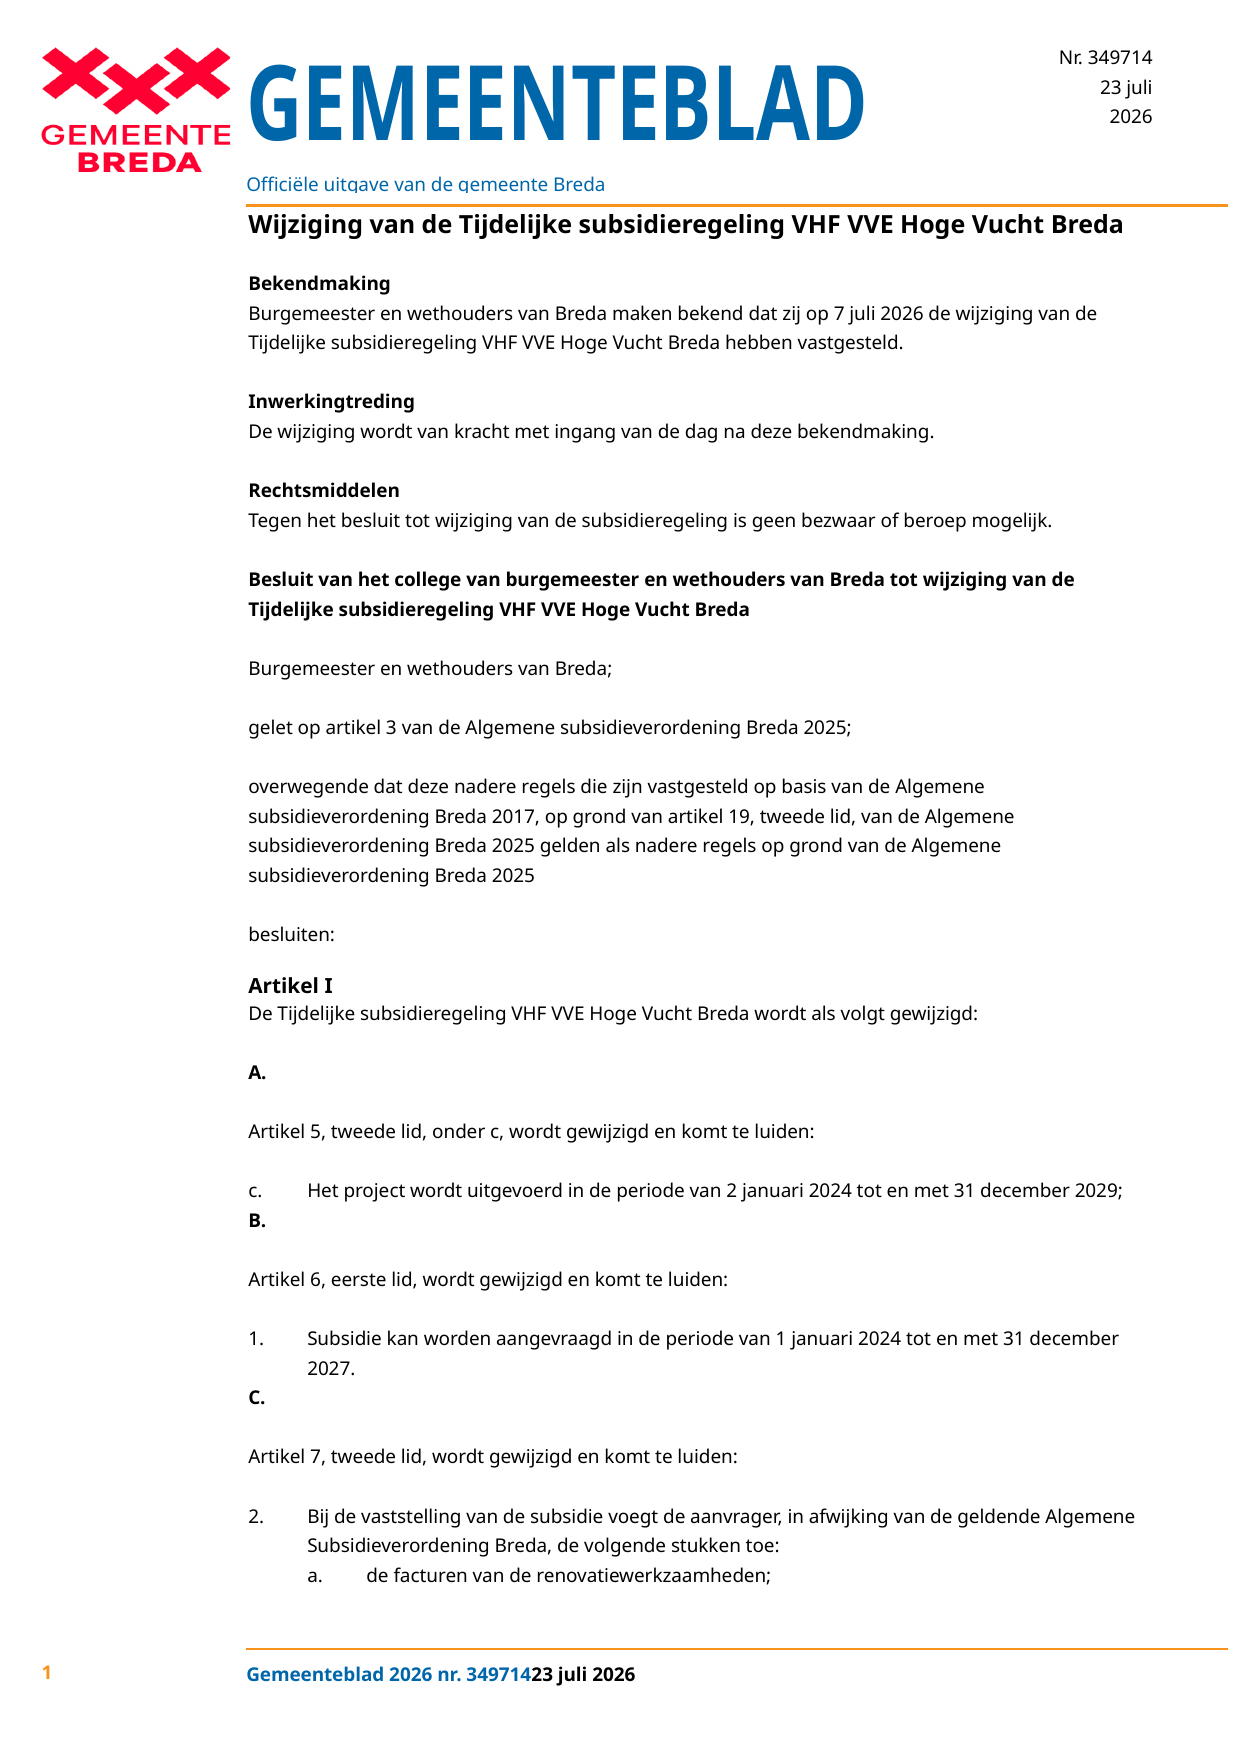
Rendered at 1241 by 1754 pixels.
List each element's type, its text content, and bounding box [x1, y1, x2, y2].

text gelet op artikel 3 van de Algemene subsidieverordening Breda 2025; [248, 714, 1152, 740]
text Artikel I [248, 972, 1152, 1000]
text Bekendmaking [248, 270, 1152, 296]
text overwegende dat deze nadere regels die zijn vastgesteld op basis van de Algemene subsidieverordening Breda 2017, op grond van artikel 19, tweede lid, van de Algemene subsidieverordening Breda 2025 gelden als nadere regels op grond van de Algemene subsidieverordening Breda 2025 [248, 773, 1152, 888]
text De Tijdelijke subsidieregeling VHF VVE Hoge Vucht Breda wordt als volgt gewijzigd: [248, 1000, 1152, 1026]
picture [41, 47, 231, 172]
text Burgemeester en wethouders van Breda maken bekend dat zij op 7 juli 2026 de wijziging van de Tijdelijke subsidieregeling VHF VVE Hoge Vucht Breda hebben vastgesteld. [248, 300, 1152, 355]
text Inwerkingtreding [248, 389, 1152, 414]
text Rechtsmiddelen [248, 477, 1152, 503]
text Artikel 7, tweede lid, wordt gewijzigd en komt te luiden: [248, 1444, 1152, 1469]
text Artikel 6, eerste lid, wordt gewijzigd en komt te luiden: [248, 1266, 1152, 1292]
list Subsidie kan worden aangevraagd in de periode van 1 januari 2024 tot en met 31 december 2027. [248, 1325, 1152, 1381]
text Tegen het besluit tot wijziging van de subsidieregeling is geen bezwaar of beroep mogelijk. [248, 507, 1152, 533]
text Burgemeester en wethouders van Breda; [248, 655, 1152, 681]
list Bij de vaststelling van de subsidie voegt de aanvrager, in afwijking van de geldende Algemene Subsidieverordening Breda, de volgende stukken toe: [248, 1503, 1152, 1558]
text Wijziging van de Tijdelijke subsidieregeling VHF VVE Hoge Vucht Breda [248, 207, 1152, 241]
list de facturen van de renovatiewerkzaamheden; [307, 1562, 1152, 1588]
text besluiten: [248, 921, 1152, 947]
list Het project wordt uitgevoerd in de periode van 2 januari 2024 tot en met 31 december 2029; [248, 1177, 1152, 1203]
text Besluit van het college van burgemeester en wethouders van Breda tot wijziging van de Tijdelijke subsidieregeling VHF VVE Hoge Vucht Breda [248, 566, 1152, 621]
text De wijziging wordt van kracht met ingang van de dag na deze bekendmaking. [248, 418, 1152, 444]
text A. [248, 1059, 1152, 1085]
text C. [248, 1384, 1152, 1410]
text Artikel 5, tweede lid, onder c, wordt gewijzigd en komt te luiden: [248, 1118, 1152, 1144]
text B. [248, 1207, 1152, 1233]
